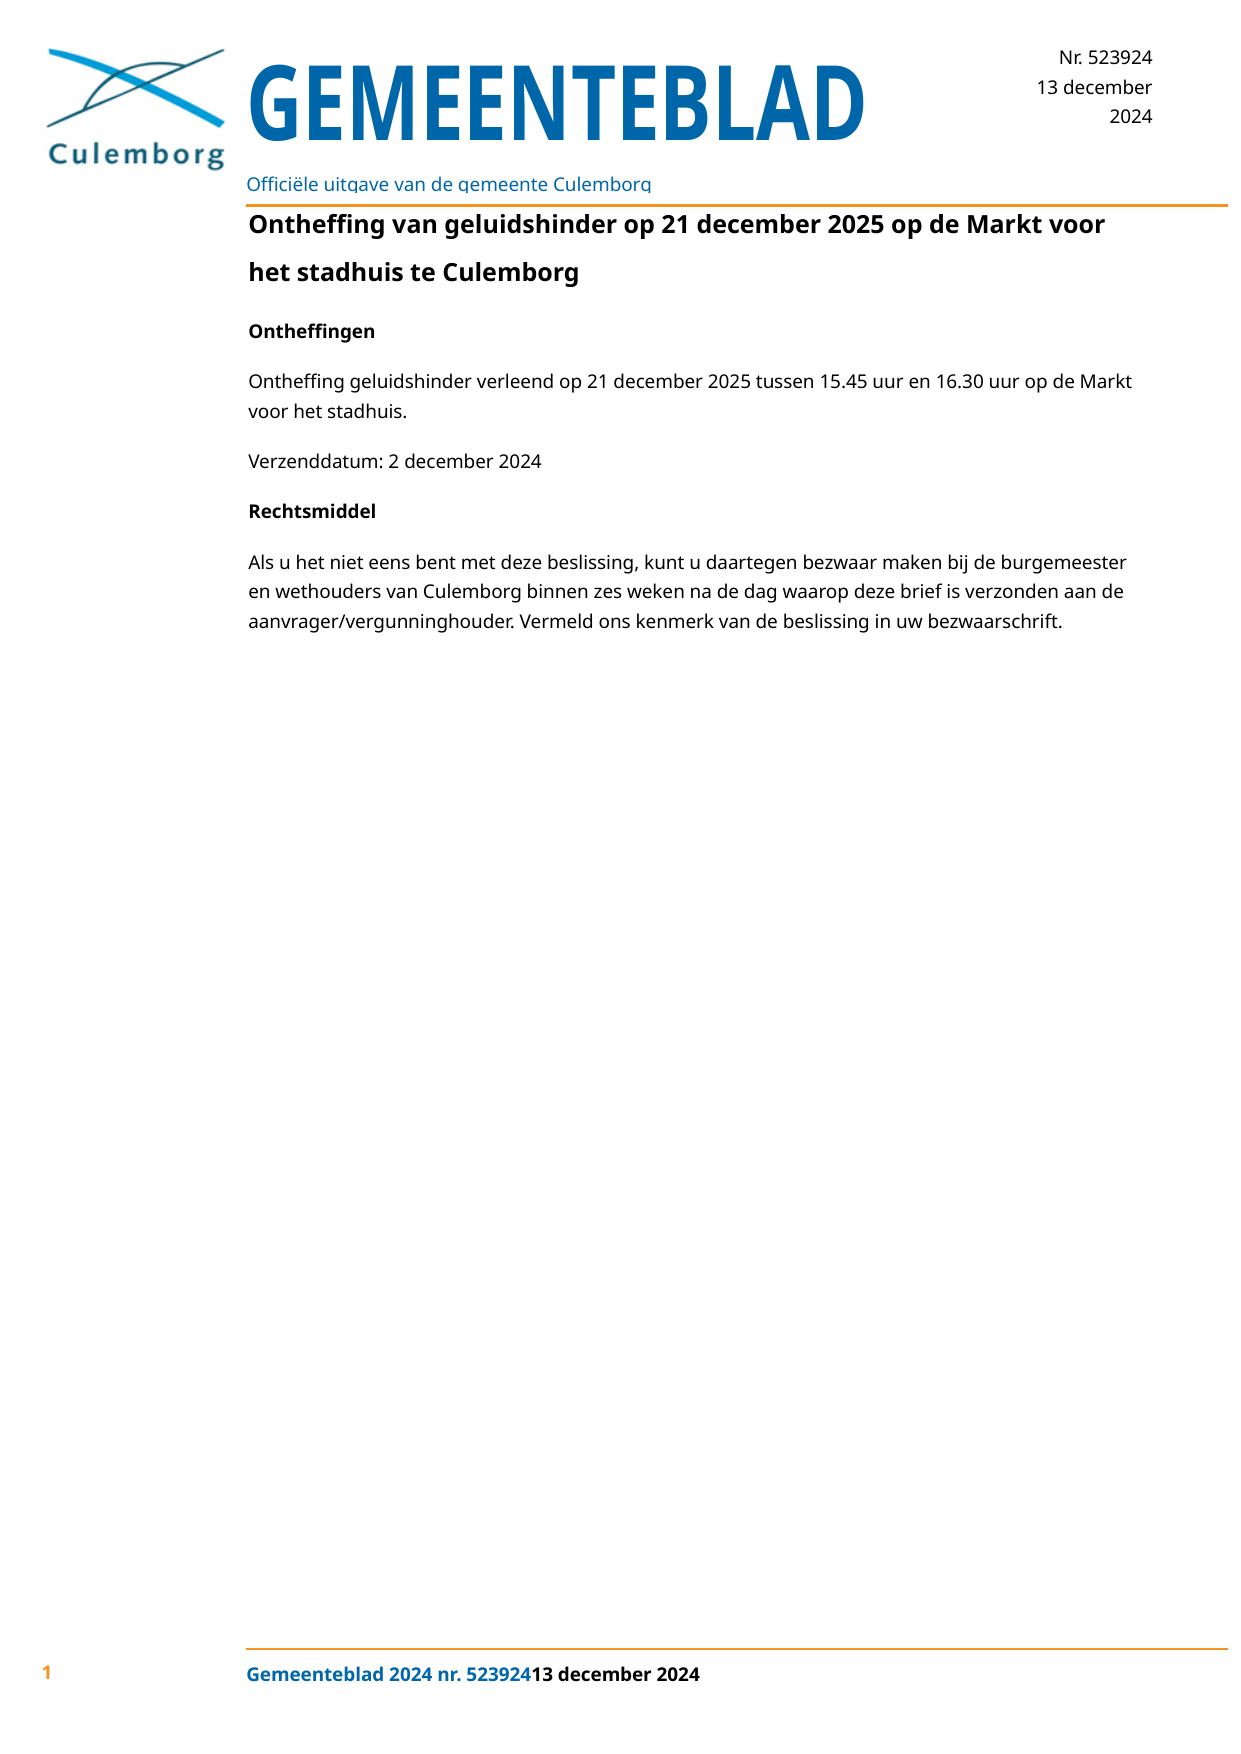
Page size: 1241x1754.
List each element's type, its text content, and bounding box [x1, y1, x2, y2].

text Ontheffing geluidshinder verleend op 21 december 2025 tussen 15.45 uur en 16.30 uur op de Markt voor het stadhuis. [248, 368, 1152, 424]
text Rechtsmiddel [248, 499, 1152, 524]
text Als u het niet eens bent met deze beslissing, kunt u daartegen bezwaar maken bij de burgemeester en wethouders van Culemborg binnen zes weken na de dag waarop deze brief is verzonden aan de aanvrager/vergunninghouder. Vermeld ons kenmerk van de beslissing in uw bezwaarschrift. [248, 549, 1152, 634]
text Verzenddatum: 2 december 2024 [248, 448, 1152, 474]
text Ontheffingen [248, 318, 1152, 344]
picture [41, 47, 231, 172]
text Ontheffing van geluidshinder op 21 december 2025 op de Markt voor het stadhuis te Culemborg [248, 207, 1152, 288]
